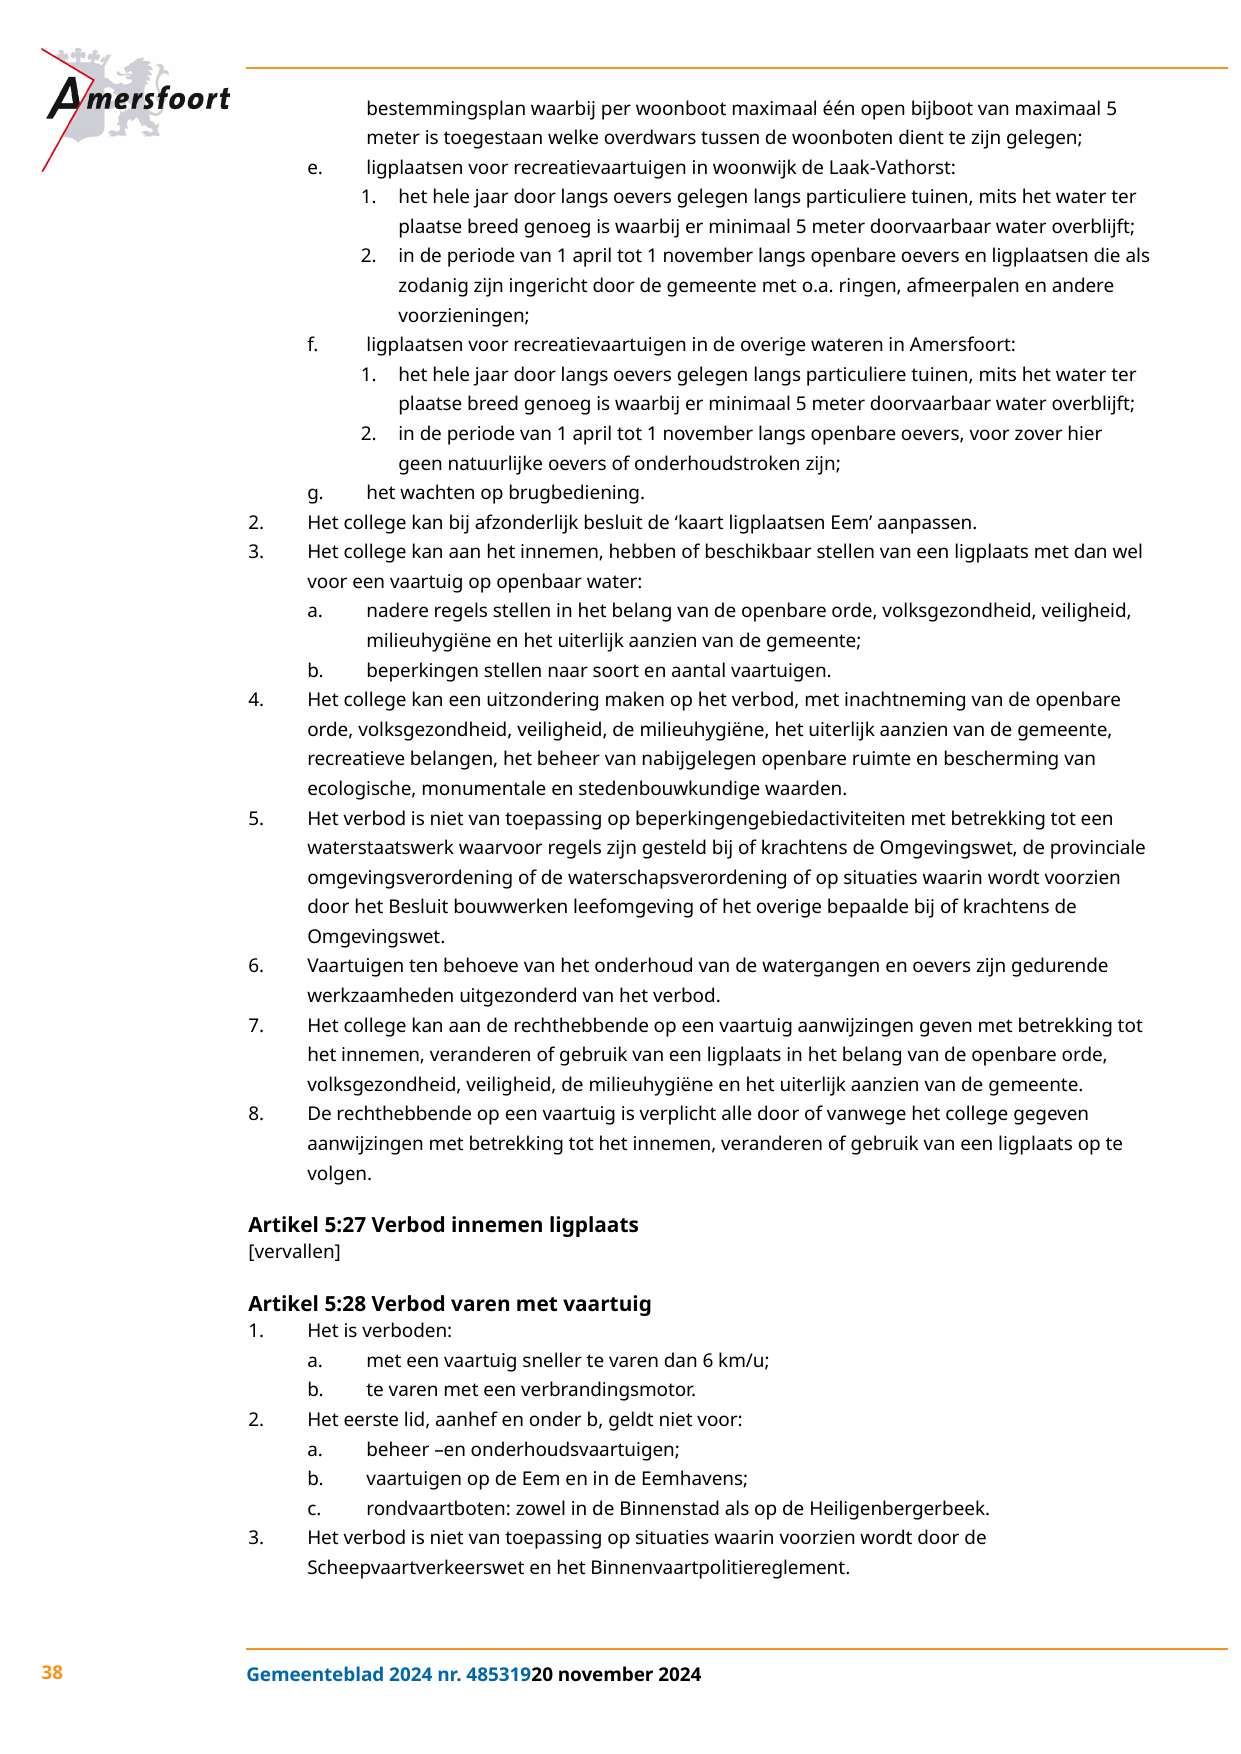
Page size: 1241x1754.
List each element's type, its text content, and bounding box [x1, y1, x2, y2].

text Artikel 5:28 Verbod varen met vaartuig [248, 1289, 1152, 1317]
list Vaartuigen ten behoeve van het onderhoud van de watergangen en oevers zijn gedurende werkzaamheden uitgezonderd van het verbod. [248, 953, 1152, 1008]
list het hele jaar door langs oevers gelegen langs particuliere tuinen, mits het water ter plaatse breed genoeg is waarbij er minimaal 5 meter doorvaarbaar water overblijft; [361, 183, 1152, 239]
list rondvaartboten: zowel in de Binnenstad als op de Heiligenbergerbeek. [307, 1495, 1152, 1521]
list vaartuigen op de Eem en in de Eemhavens; [307, 1465, 1152, 1491]
list ligplaatsen voor recreatievaartuigen in woonwijk de Laak-Vathorst: [307, 154, 1152, 180]
list Het verbod is niet van toepassing op situaties waarin voorzien wordt door de Scheepvaartverkeerswet en het Binnenvaartpolitiereglement. [248, 1524, 1152, 1580]
list ligplaatsen voor recreatievaartuigen in de overige wateren in Amersfoort: [307, 331, 1152, 357]
text Artikel 5:27 Verbod innemen ligplaats [248, 1210, 1152, 1239]
list Het verbod is niet van toepassing op beperkingengebiedactiviteiten met betrekking tot een waterstaatswerk waarvoor regels zijn gesteld bij of krachtens de Omgevingswet, de provinciale omgevingsverordening of de waterschapsverordening of op situaties waarin wordt voorzien door het Besluit bouwwerken leefomgeving of het overige bepaalde bij of krachtens de Omgevingswet. [248, 805, 1152, 949]
list het wachten op brugbediening. [307, 479, 1152, 505]
list beheer –en onderhoudsvaartuigen; [307, 1436, 1152, 1462]
list in de periode van 1 april tot 1 november langs openbare oevers en ligplaatsen die als zodanig zijn ingericht door de gemeente met o.a. ringen, afmeerpalen en andere voorzieningen; [361, 243, 1152, 328]
list Het college kan aan het innemen, hebben of beschikbaar stellen van een ligplaats met dan wel voor een vaartuig op openbaar water: [248, 538, 1152, 594]
list beperkingen stellen naar soort en aantal vaartuigen. [307, 657, 1152, 683]
list met een vaartuig sneller te varen dan 6 km/u; [307, 1347, 1152, 1373]
list Het college kan een uitzondering maken op het verbod, met inachtneming van de openbare orde, volksgezondheid, veiligheid, de milieuhygiëne, het uiterlijk aanzien van de gemeente, recreatieve belangen, het beheer van nabijgelegen openbare ruimte en bescherming van ecologische, monumentale en stedenbouwkundige waarden. [248, 686, 1152, 801]
text [vervallen] [248, 1239, 1152, 1264]
list Het is verboden: [248, 1317, 1152, 1343]
picture [41, 47, 231, 172]
list Het college kan aan de rechthebbende op een vaartuig aanwijzingen geven met betrekking tot het innemen, veranderen of gebruik van een ligplaats in het belang van de openbare orde, volksgezondheid, veiligheid, de milieuhygiëne en het uiterlijk aanzien van de gemeente. [248, 1012, 1152, 1097]
list bestemmingsplan waarbij per woonboot maximaal één open bijboot van maximaal 5 meter is toegestaan welke overdwars tussen de woonboten dient te zijn gelegen; [307, 95, 1152, 150]
list Het eerste lid, aanhef en onder b, geldt niet voor: [248, 1406, 1152, 1432]
list het hele jaar door langs oevers gelegen langs particuliere tuinen, mits het water ter plaatse breed genoeg is waarbij er minimaal 5 meter doorvaarbaar water overblijft; [361, 361, 1152, 416]
list Het college kan bij afzonderlijk besluit de ‘kaart ligplaatsen Eem’ aanpassen. [248, 509, 1152, 535]
list te varen met een verbrandingsmotor. [307, 1377, 1152, 1402]
list in de periode van 1 april tot 1 november langs openbare oevers, voor zover hier geen natuurlijke oevers of onderhoudstroken zijn; [361, 420, 1152, 476]
list De rechthebbende op een vaartuig is verplicht alle door of vanwege het college gegeven aanwijzingen met betrekking tot het innemen, veranderen of gebruik van een ligplaats op te volgen. [248, 1101, 1152, 1186]
list nadere regels stellen in het belang van de openbare orde, volksgezondheid, veiligheid, milieuhygiëne en het uiterlijk aanzien van de gemeente; [307, 598, 1152, 653]
